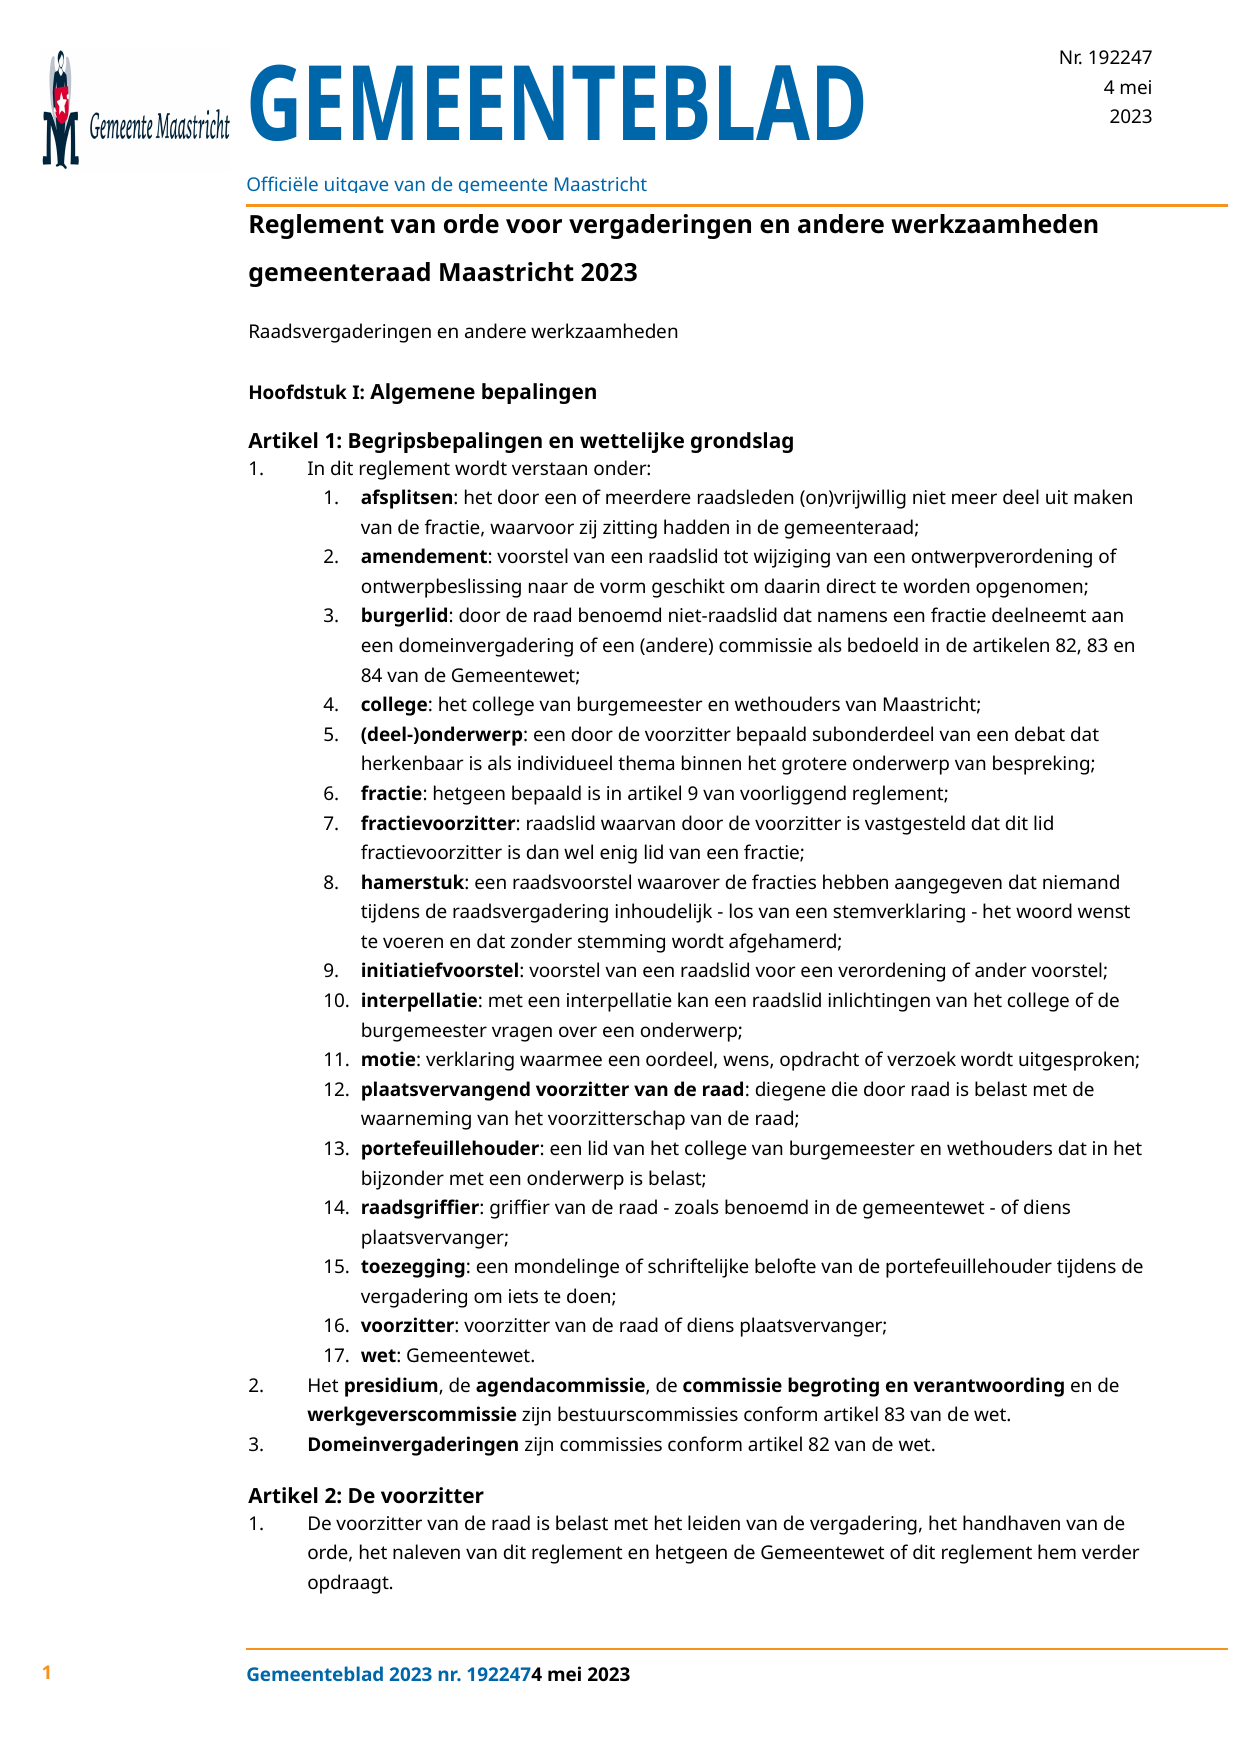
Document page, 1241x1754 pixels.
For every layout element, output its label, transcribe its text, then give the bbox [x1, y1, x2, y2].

list wet: Gemeentewet. [323, 1342, 1152, 1368]
list voorzitter: voorzitter van de raad of diens plaatsvervanger; [323, 1313, 1152, 1338]
list interpellatie: met een interpellatie kan een raadslid inlichtingen van het college of de burgemeester vragen over een onderwerp; [323, 987, 1152, 1043]
list fractievoorzitter: raadslid waarvan door de voorzitter is vastgesteld dat dit lid fractievoorzitter is dan wel enig lid van een fractie; [323, 810, 1152, 865]
list hamerstuk: een raadsvoorstel waarover de fracties hebben aangegeven dat niemand tijdens de raadsvergadering inhoudelijk - los van een stemverklaring - het woord wenst te voeren en dat zonder stemming wordt afgehamerd; [323, 869, 1152, 954]
text Reglement van orde voor vergaderingen en andere werkzaamheden gemeenteraad Maastricht 2023 [248, 207, 1152, 288]
list raadsgriffier: griffier van de raad - zoals benoemd in de gemeentewet - of diens plaatsvervanger; [323, 1194, 1152, 1250]
list De voorzitter van de raad is belast met het leiden van de vergadering, het handhaven van de orde, het naleven van dit reglement en hetgeen de Gemeentewet of dit reglement hem verder opdraagt. [248, 1510, 1152, 1595]
list college: het college van burgemeester en wethouders van Maastricht; [323, 691, 1152, 717]
list initiatiefvoorstel: voorstel van een raadslid voor een verordening of ander voorstel; [323, 958, 1152, 983]
list toezegging: een mondelinge of schriftelijke belofte van de portefeuillehouder tijdens de vergadering om iets te doen; [323, 1253, 1152, 1309]
list fractie: hetgeen bepaald is in artikel 9 van voorliggend reglement; [323, 780, 1152, 806]
list In dit reglement wordt verstaan onder: [248, 455, 1152, 481]
list afsplitsen: het door een of meerdere raadsleden (on)vrijwillig niet meer deel uit maken van de fractie, waarvoor zij zitting hadden in de gemeenteraad; [323, 484, 1152, 540]
list Het presidium, de agendacommissie, de commissie begroting en verantwoording en de werkgeverscommissie zijn bestuurscommissies conform artikel 83 van de wet. [248, 1372, 1152, 1427]
list plaatsvervangend voorzitter van de raad: diegene die door raad is belast met de waarneming van het voorzitterschap van de raad; [323, 1076, 1152, 1131]
list amendement: voorstel van een raadslid tot wijziging van een ontwerpverordening of ontwerpbeslissing naar de vorm geschikt om daarin direct te worden opgenomen; [323, 543, 1152, 599]
list portefeuillehouder: een lid van het college van burgemeester en wethouders dat in het bijzonder met een onderwerp is belast; [323, 1135, 1152, 1191]
list (deel-)onderwerp: een door de voorzitter bepaald subonderdeel van een debat dat herkenbaar is als individueel thema binnen het grotere onderwerp van bespreking; [323, 721, 1152, 776]
text Artikel 1: Begripsbepalingen en wettelijke grondslag [248, 426, 1152, 455]
text Raadsvergaderingen en andere werkzaamheden [248, 318, 1152, 344]
text Artikel 2: De voorzitter [248, 1481, 1152, 1510]
list burgerlid: door de raad benoemd niet-raadslid dat namens een fractie deelneemt aan een domeinvergadering of een (andere) commissie als bedoeld in de artikelen 82, 83 en 84 van de Gemeentewet; [323, 603, 1152, 688]
picture [41, 47, 231, 172]
list Domeinvergaderingen zijn commissies conform artikel 82 van de wet. [248, 1431, 1152, 1457]
list motie: verklaring waarmee een oordeel, wens, opdracht of verzoek wordt uitgesproken; [323, 1046, 1152, 1072]
text Hoofdstuk I: Algemene bepalingen [248, 377, 1152, 406]
